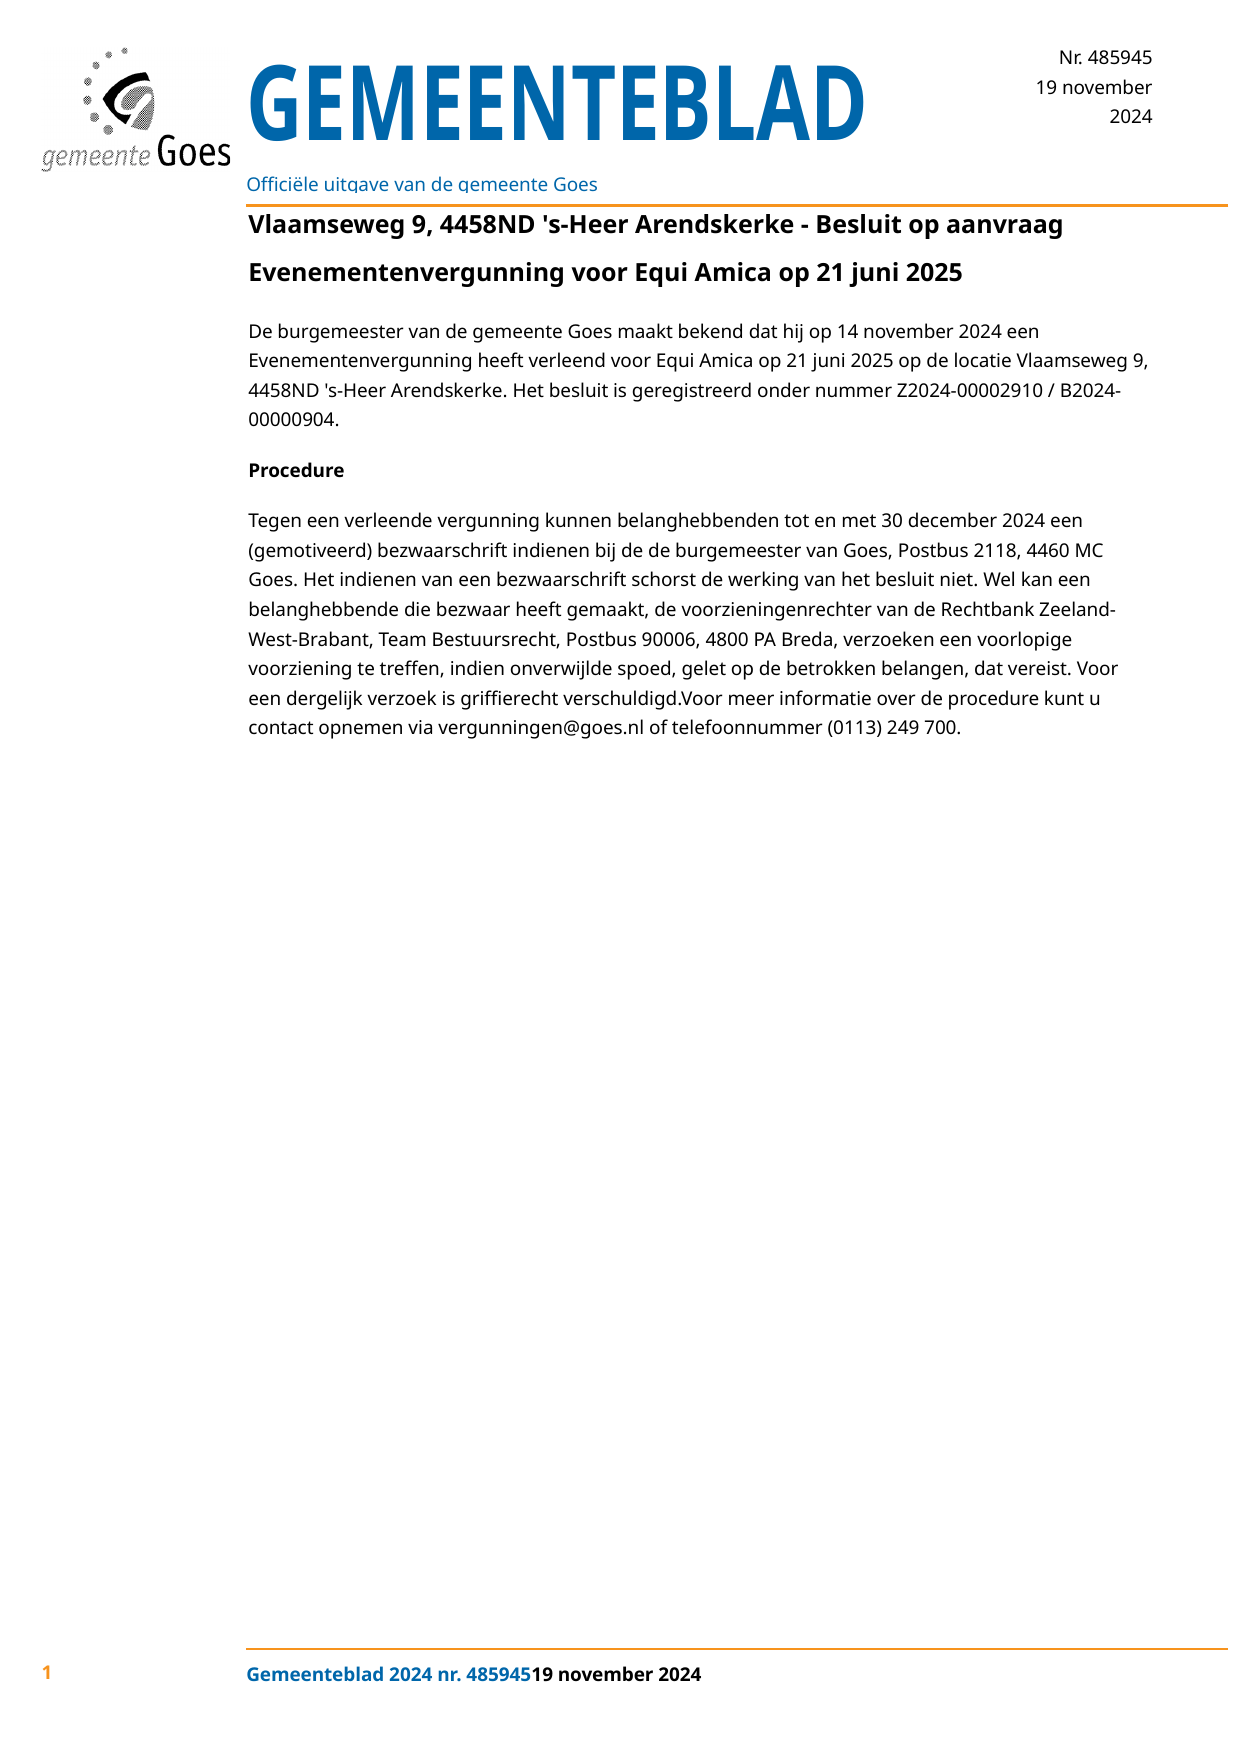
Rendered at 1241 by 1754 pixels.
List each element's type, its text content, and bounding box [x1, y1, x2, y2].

text De burgemeester van de gemeente Goes maakt bekend dat hij op 14 november 2024 een Evenementenvergunning heeft verleend voor Equi Amica op 21 juni 2025 op de locatie Vlaamseweg 9, 4458ND 's-Heer Arendskerke. Het besluit is geregistreerd onder nummer Z2024-00002910 / B2024-00000904. [248, 318, 1152, 432]
text Vlaamseweg 9, 4458ND 's-Heer Arendskerke - Besluit op aanvraag Evenementenvergunning voor Equi Amica op 21 juni 2025 [248, 207, 1152, 288]
text Tegen een verleende vergunning kunnen belanghebbenden tot en met 30 december 2024 een (gemotiveerd) bezwaarschrift indienen bij de de burgemeester van Goes, Postbus 2118, 4460 MC Goes. Het indienen van een bezwaarschrift schorst de werking van het besluit niet. Wel kan een belanghebbende die bezwaar heeft gemaakt, de voorzieningenrechter van de Rechtbank Zeeland-West-Brabant, Team Bestuursrecht, Postbus 90006, 4800 PA Breda, verzoeken een voorlopige voorziening te treffen, indien onverwijlde spoed, gelet op de betrokken belangen, dat vereist. Voor een dergelijk verzoek is griffierecht verschuldigd.Voor meer informatie over de procedure kunt u contact opnemen via vergunningen@goes.nl of telefoonnummer (0113) 249 700. [248, 507, 1152, 740]
text Procedure [248, 457, 1152, 483]
picture [41, 47, 231, 172]
